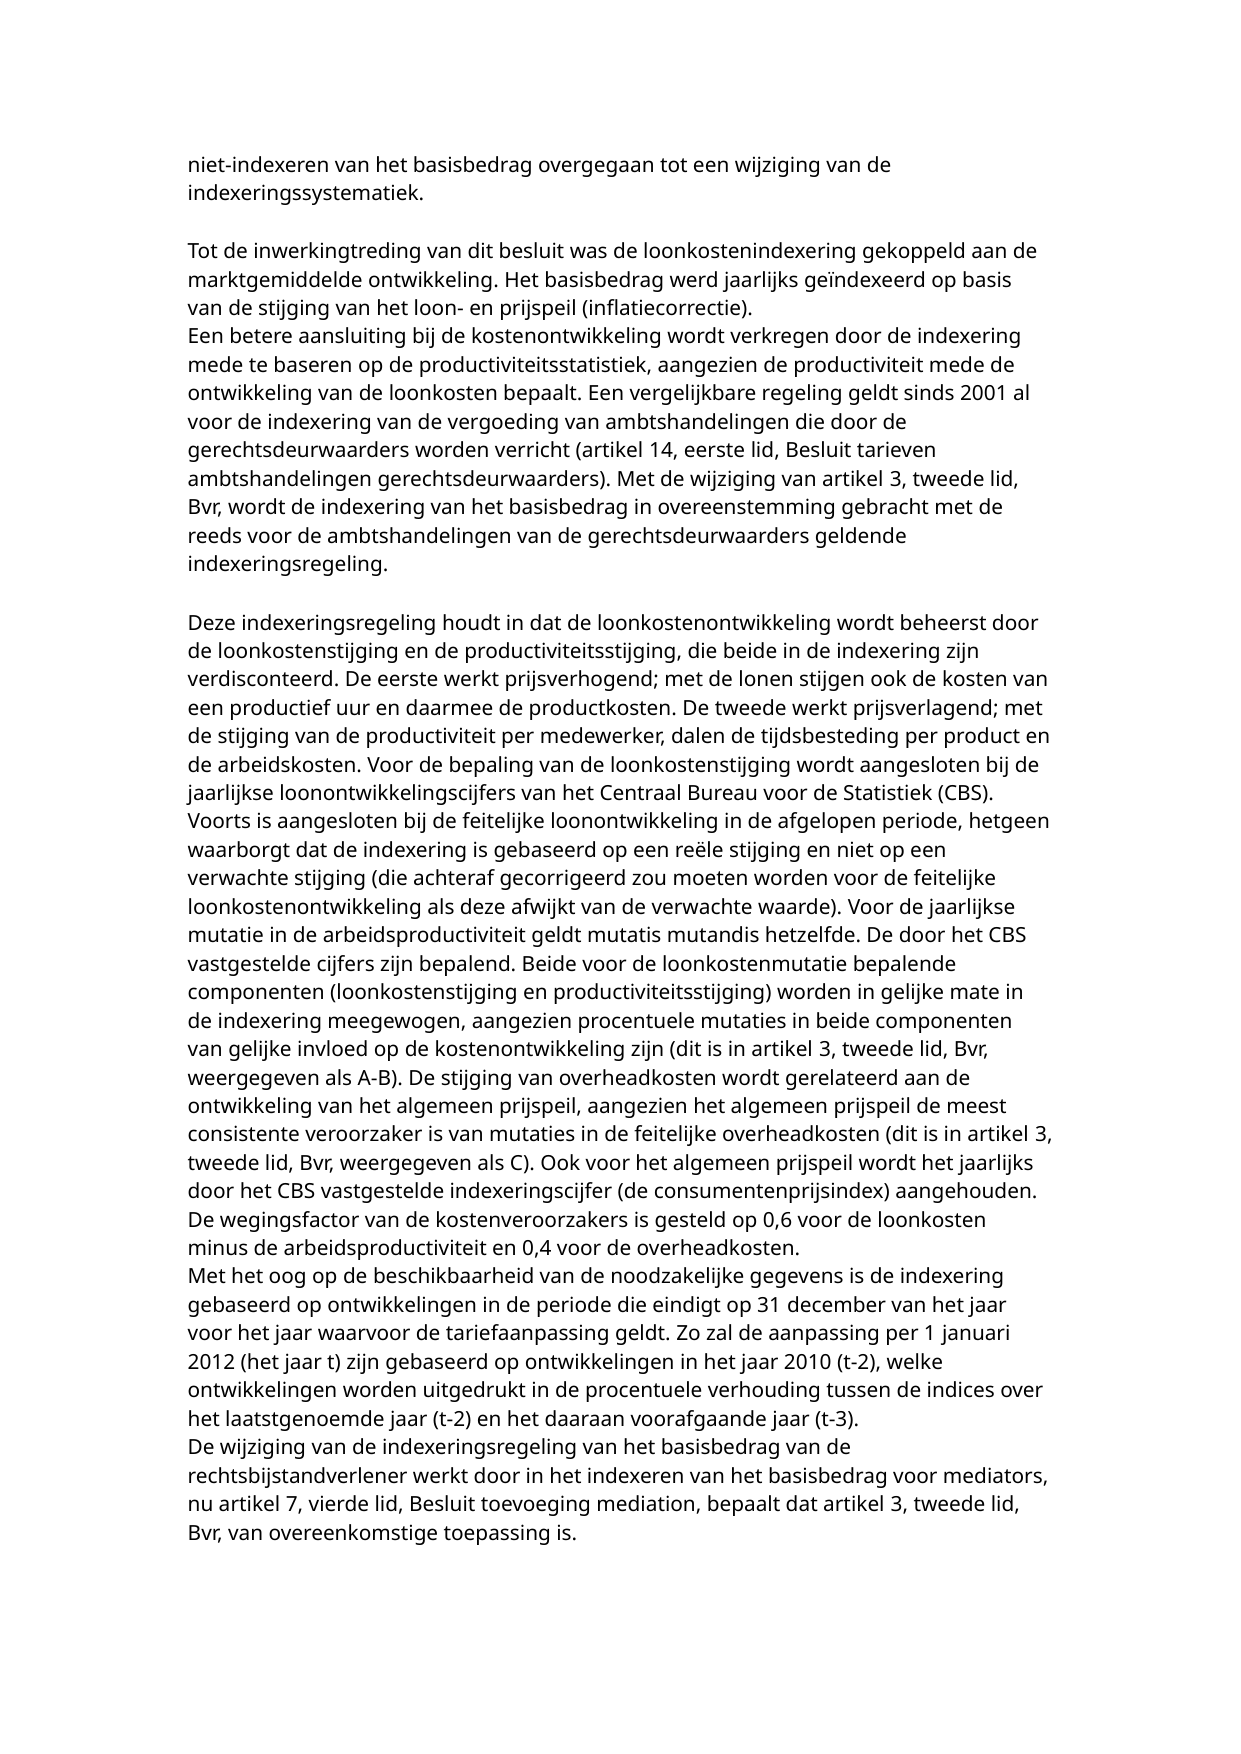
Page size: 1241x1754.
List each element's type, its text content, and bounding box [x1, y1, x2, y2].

text Een betere aansluiting bij de kostenontwikkeling wordt verkregen door de indexering mede te baseren op de productiviteitsstatistiek, aangezien de productiviteit mede de ontwikkeling van de loonkosten bepaalt. Een vergelijkbare regeling geldt sinds 2001 al voor de indexering van de vergoeding van ambtshandelingen die door de gerechtsdeurwaarders worden verricht (artikel 14, eerste lid, Besluit tarieven ambtshandelingen gerechtsdeurwaarders). Met de wijziging van artikel 3, tweede lid, Bvr, wordt de indexering van het basisbedrag in overeenstemming gebracht met de reeds voor de ambtshandelingen van de gerechtsdeurwaarders geldende indexeringsregeling. [187, 322, 1053, 578]
text De wijziging van de indexeringsregeling van het basisbedrag van de rechtsbijstandverlener werkt door in het indexeren van het basisbedrag voor mediators, nu artikel 7, vierde lid, Besluit toevoeging mediation, bepaalt dat artikel 3, tweede lid, Bvr, van overeenkomstige toepassing is. [187, 1432, 1053, 1546]
text niet-indexeren van het basisbedrag overgegaan tot een wijziging van de indexeringssystematiek. [187, 150, 1053, 207]
text Tot de inwerkingtreding van dit besluit was de loonkostenindexering gekoppeld aan de marktgemiddelde ontwikkeling. Het basisbedrag werd jaarlijks geïndexeerd op basis van de stijging van het loon- en prijspeil (inflatiecorrectie). [187, 236, 1053, 322]
text Met het oog op de beschikbaarheid van de noodzakelijke gegevens is de indexering gebaseerd op ontwikkelingen in de periode die eindigt op 31 december van het jaar voor het jaar waarvoor de tariefaanpassing geldt. Zo zal de aanpassing per 1 januari 2012 (het jaar t) zijn gebaseerd op ontwikkelingen in het jaar 2010 (t-2), welke ontwikkelingen worden uitgedrukt in de procentuele verhouding tussen de indices over het laatstgenoemde jaar (t-2) en het daaraan voorafgaande jaar (t-3). [187, 1262, 1053, 1432]
text Deze indexeringsregeling houdt in dat de loonkostenontwikkeling wordt beheerst door de loonkostenstijging en de productiviteitsstijging, die beide in de indexering zijn verdisconteerd. De eerste werkt prijsverhogend; met de lonen stijgen ook de kosten van een productief uur en daarmee de productkosten. De tweede werkt prijsverlagend; met de stijging van de productiviteit per medewerker, dalen de tijdsbesteding per product en de arbeidskosten. Voor de bepaling van de loonkostenstijging wordt aangesloten bij de jaarlijkse loonontwikkelingscijfers van het Centraal Bureau voor de Statistiek (CBS). Voorts is aangesloten bij de feitelijke loonontwikkeling in de afgelopen periode, hetgeen waarborgt dat de indexering is gebaseerd op een reële stijging en niet op een verwachte stijging (die achteraf gecorrigeerd zou moeten worden voor de feitelijke loonkostenontwikkeling als deze afwijkt van de verwachte waarde). Voor de jaarlijkse mutatie in de arbeidsproductiviteit geldt mutatis mutandis hetzelfde. De door het CBS vastgestelde cijfers zijn bepalend. Beide voor de loonkostenmutatie bepalende componenten (loonkostenstijging en productiviteitsstijging) worden in gelijke mate in de indexering meegewogen, aangezien procentuele mutaties in beide componenten van gelijke invloed op de kostenontwikkeling zijn (dit is in artikel 3, tweede lid, Bvr, weergegeven als A-B). De stijging van overheadkosten wordt gerelateerd aan de ontwikkeling van het algemeen prijspeil, aangezien het algemeen prijspeil de meest consistente veroorzaker is van mutaties in de feitelijke overheadkosten (dit is in artikel 3, tweede lid, Bvr, weergegeven als C). Ook voor het algemeen prijspeil wordt het jaarlijks door het CBS vastgestelde indexeringscijfer (de consumentenprijsindex) aangehouden. De wegingsfactor van de kostenveroorzakers is gesteld op 0,6 voor de loonkosten minus de arbeidsproductiviteit en 0,4 voor de overheadkosten. [187, 608, 1053, 1262]
